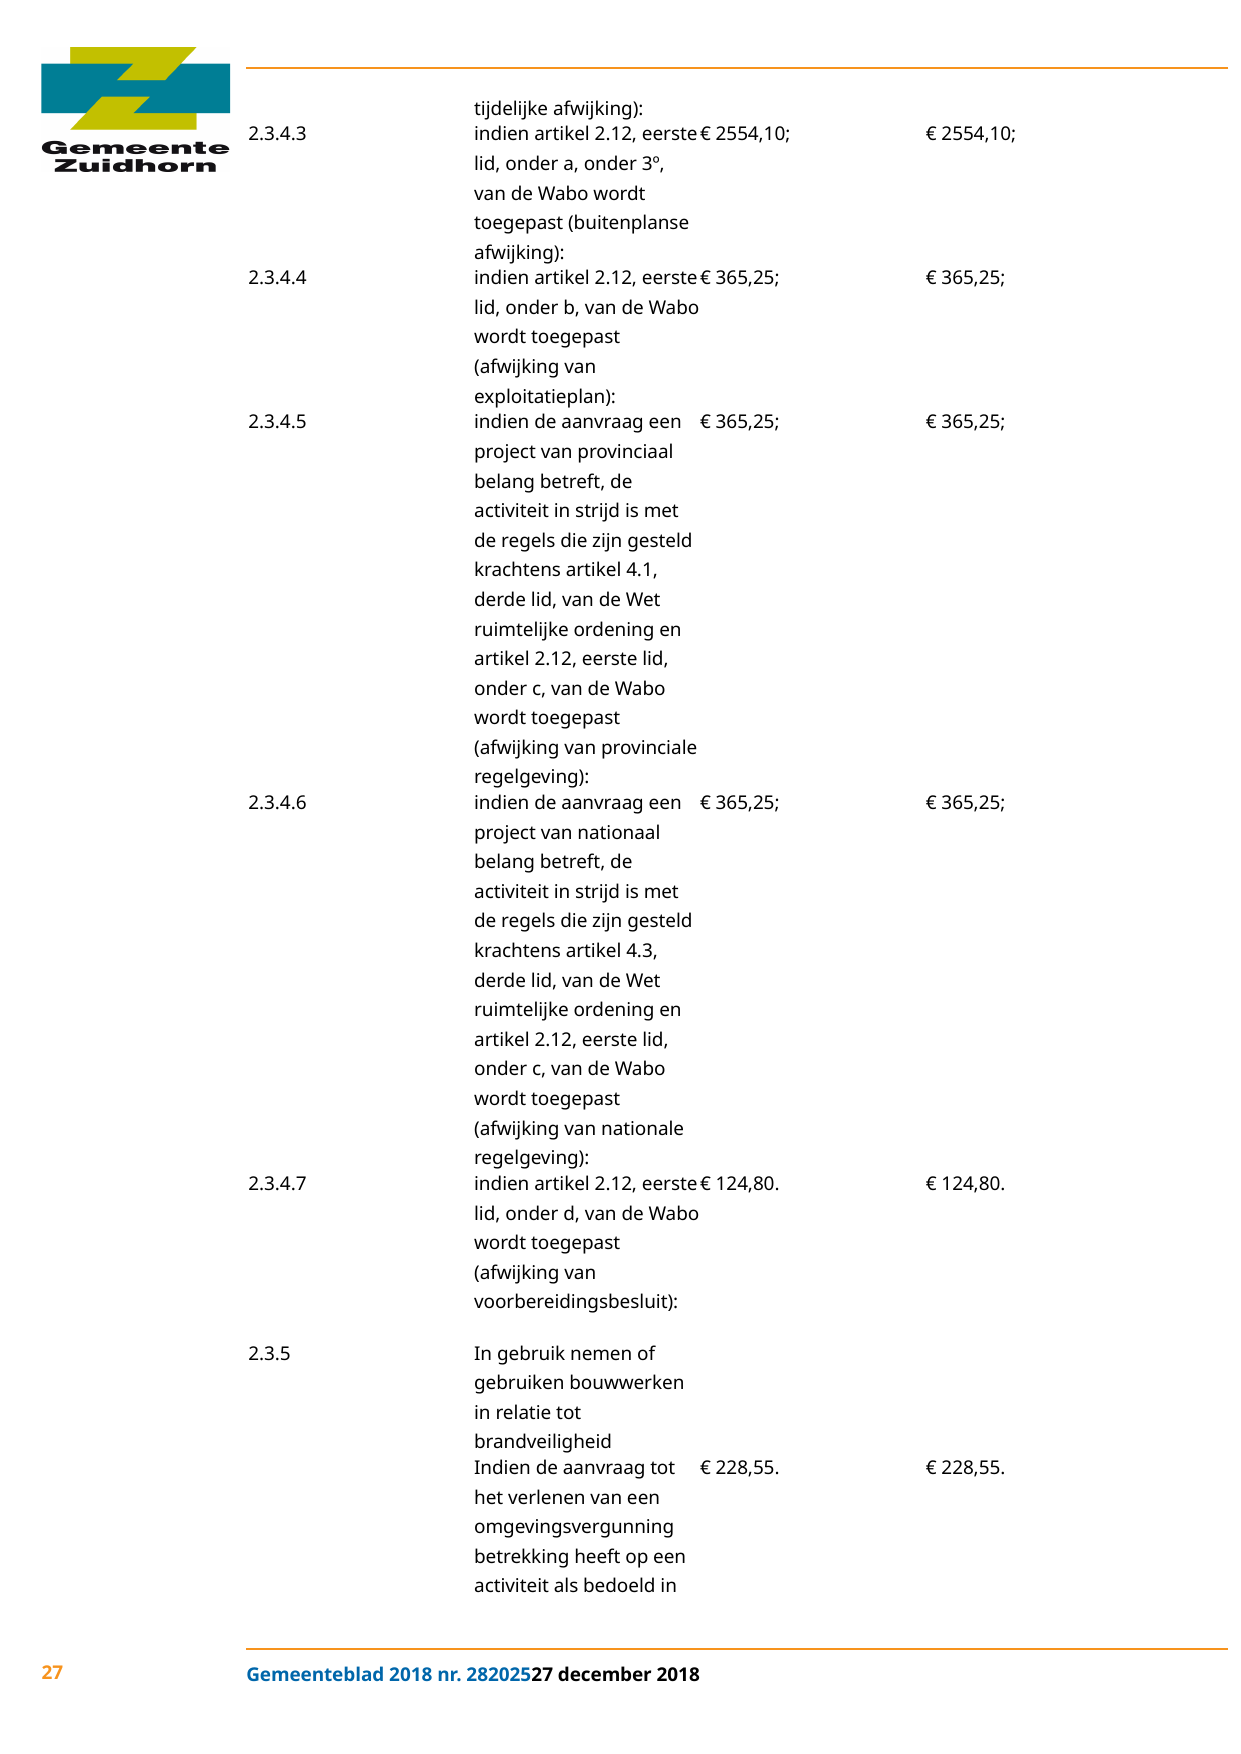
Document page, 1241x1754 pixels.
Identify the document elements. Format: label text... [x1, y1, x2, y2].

table_cell [474, 1314, 700, 1340]
table_cell € 124,80. [926, 1170, 1152, 1314]
table_cell € 365,25; [926, 789, 1152, 1170]
table_cell € 365,25; [700, 789, 926, 1170]
table_cell 2.3.4.3 [248, 121, 474, 264]
table_cell € 228,55. [926, 1454, 1152, 1598]
table_cell [926, 95, 1152, 121]
table_cell 2.3.4.5 [248, 409, 474, 789]
table_cell € 2554,10; [926, 121, 1152, 264]
table_cell [700, 1340, 926, 1454]
table_cell € 365,25; [926, 409, 1152, 789]
table_cell 2.3.4.6 [248, 789, 474, 1170]
table_cell In gebruik nemen of gebruiken bouwwerken in relatie tot brandveiligheid [474, 1340, 700, 1454]
table_cell indien de aanvraag een project van provinciaal belang betreft, de activiteit in strijd is met de regels die zijn gesteld krachtens artikel 4.1, derde lid, van de Wet ruimtelijke ordening en artikel 2.12, eerste lid, onder c, van de Wabo wordt toegepast (afwijking van provinciale regelgeving): [474, 409, 700, 789]
table_cell [926, 1340, 1152, 1454]
table_cell [248, 95, 474, 121]
table_cell [248, 1314, 474, 1340]
table_cell € 365,25; [700, 265, 926, 409]
table_cell € 228,55. [700, 1454, 926, 1598]
table_cell indien artikel 2.12, eerste lid, onder b, van de Wabo wordt toegepast (afwijking van exploitatieplan): [474, 265, 700, 409]
table_cell indien de aanvraag een project van nationaal belang betreft, de activiteit in strijd is met de regels die zijn gesteld krachtens artikel 4.3, derde lid, van de Wet ruimtelijke ordening en artikel 2.12, eerste lid, onder c, van de Wabo wordt toegepast (afwijking van nationale regelgeving): [474, 789, 700, 1170]
table_cell [700, 95, 926, 121]
table_cell [700, 1314, 926, 1340]
table_cell 2.3.4.7 [248, 1170, 474, 1314]
table_cell € 2554,10; [700, 121, 926, 264]
table_cell tijdelijke afwijking): [474, 95, 700, 121]
table_cell 2.3.5 [248, 1340, 474, 1454]
table_cell Indien de aanvraag tot het verlenen van een omgevingsvergunning betrekking heeft op een activiteit als bedoeld in [474, 1454, 700, 1598]
table_cell [248, 1454, 474, 1598]
table_cell indien artikel 2.12, eerste lid, onder a, onder 3º, van de Wabo wordt toegepast (buitenplanse afwijking): [474, 121, 700, 264]
table_cell [926, 1314, 1152, 1340]
table_cell € 365,25; [700, 409, 926, 789]
table_cell € 124,80. [700, 1170, 926, 1314]
table_cell 2.3.4.4 [248, 265, 474, 409]
picture [41, 47, 231, 172]
table_cell indien artikel 2.12, eerste lid, onder d, van de Wabo wordt toegepast (afwijking van voorbereidingsbesluit): [474, 1170, 700, 1314]
table_cell € 365,25; [926, 265, 1152, 409]
